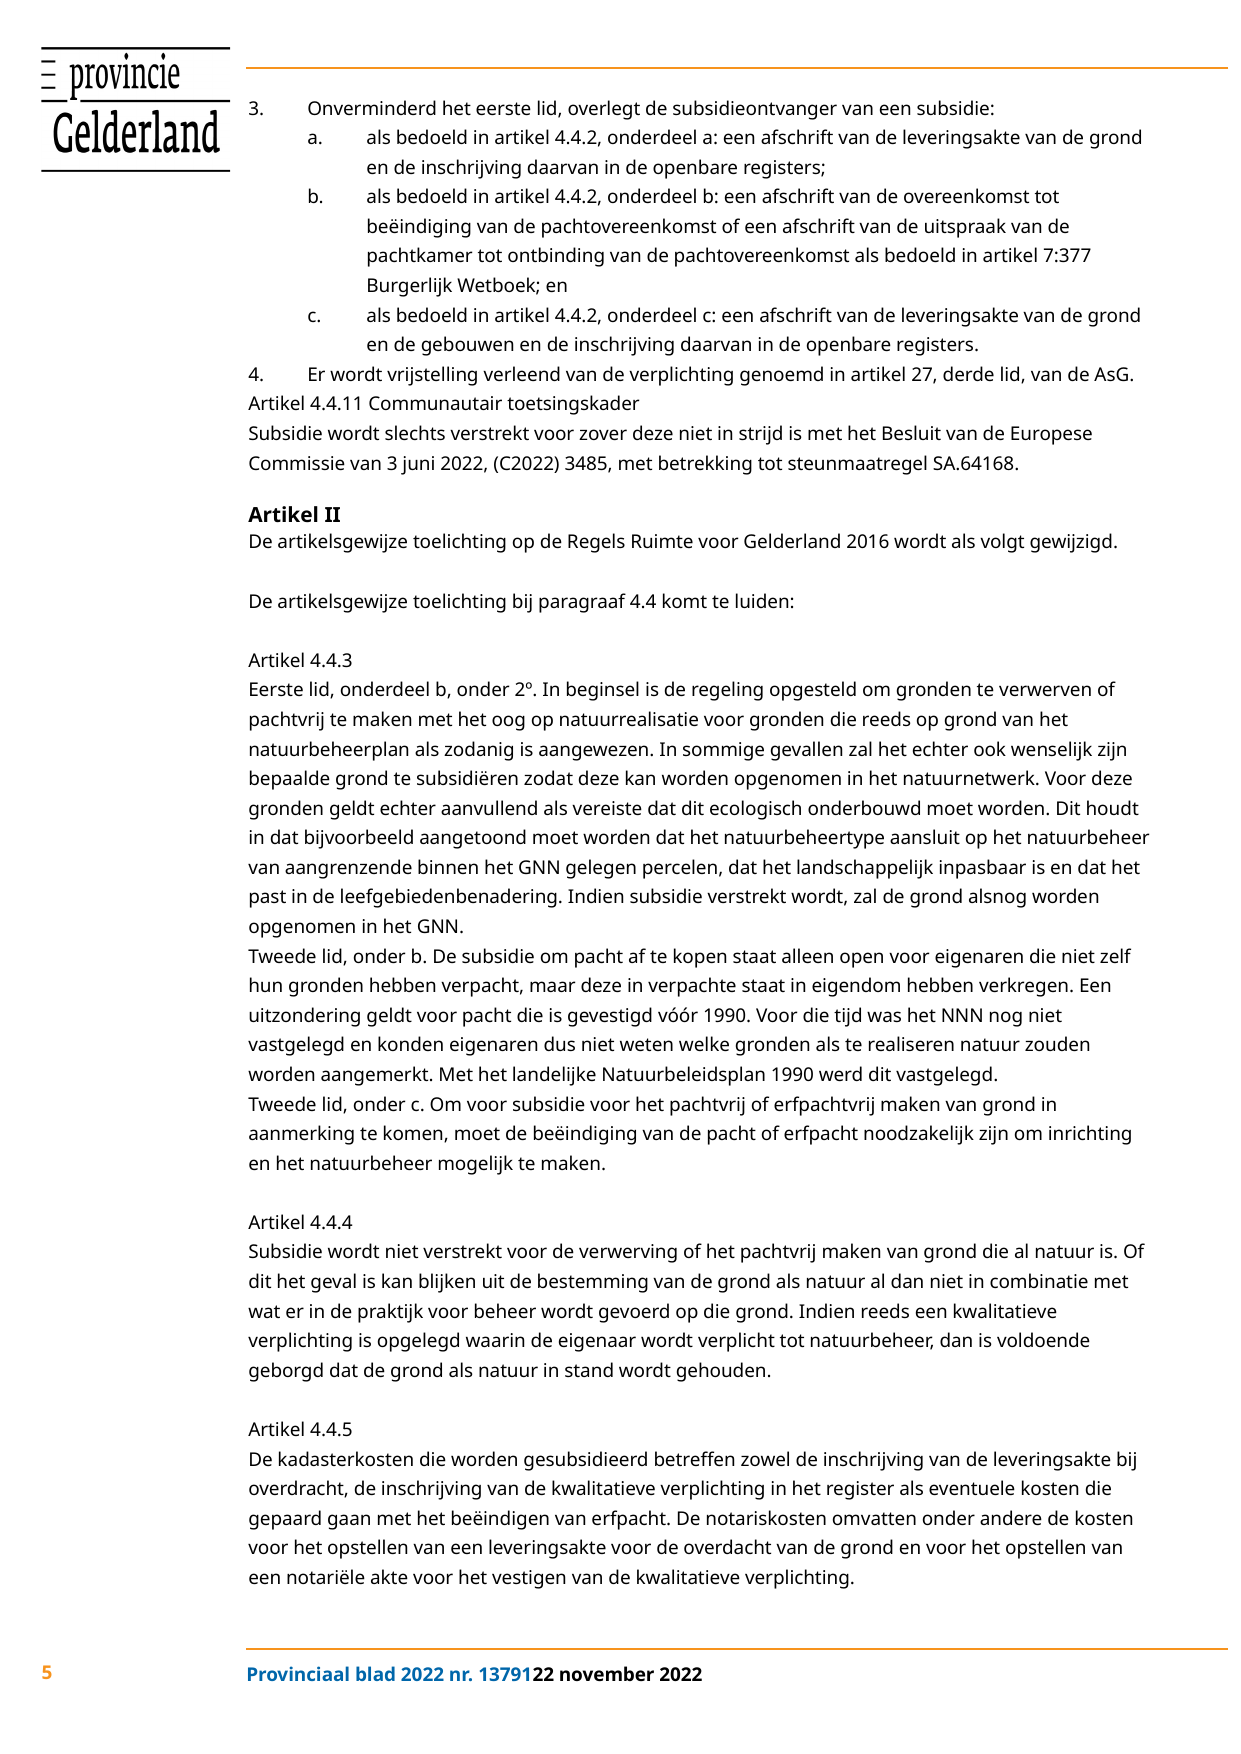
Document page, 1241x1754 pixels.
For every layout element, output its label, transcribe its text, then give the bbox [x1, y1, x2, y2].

list als bedoeld in artikel 4.4.2, onderdeel b: een afschrift van de overeenkomst tot beëindiging van de pachtovereenkomst of een afschrift van de uitspraak van de pachtkamer tot ontbinding van de pachtovereenkomst als bedoeld in artikel 7:377 Burgerlijk Wetboek; en [307, 183, 1152, 298]
text Artikel 4.4.4 [248, 1209, 1152, 1235]
picture [41, 47, 231, 172]
text Subsidie wordt niet verstrekt voor de verwerving of het pachtvrij maken van grond die al natuur is. Of dit het geval is kan blijken uit de bestemming van de grond als natuur al dan niet in combinatie met wat er in de praktijk voor beheer wordt gevoerd op die grond. Indien reeds een kwalitatieve verplichting is opgelegd waarin de eigenaar wordt verplicht tot natuurbeheer, dan is voldoende geborgd dat de grond als natuur in stand wordt gehouden. [248, 1239, 1152, 1383]
text De artikelsgewijze toelichting bij paragraaf 4.4 komt te luiden: [248, 588, 1152, 613]
text Subsidie wordt slechts verstrekt voor zover deze niet in strijd is met het Besluit van de Europese Commissie van 3 juni 2022, (C2022) 3485, met betrekking tot steunmaatregel SA.64168. [248, 420, 1152, 476]
text Eerste lid, onderdeel b, onder 2º. In beginsel is de regeling opgesteld om gronden te verwerven of pachtvrij te maken met het oog op natuurrealisatie voor gronden die reeds op grond van het natuurbeheerplan als zodanig is aangewezen. In sommige gevallen zal het echter ook wenselijk zijn bepaalde grond te subsidiëren zodat deze kan worden opgenomen in het natuurnetwerk. Voor deze gronden geldt echter aanvullend als vereiste dat dit ecologisch onderbouwd moet worden. Dit houdt in dat bijvoorbeeld aangetoond moet worden dat het natuurbeheertype aansluit op het natuurbeheer van aangrenzende binnen het GNN gelegen percelen, dat het landschappelijk inpasbaar is en dat het past in de leefgebiedenbenadering. Indien subsidie verstrekt wordt, zal de grond alsnog worden opgenomen in het GNN. [248, 677, 1152, 939]
text Artikel II [248, 500, 1152, 529]
text Tweede lid, onder b. De subsidie om pacht af te kopen staat alleen open voor eigenaren die niet zelf hun gronden hebben verpacht, maar deze in verpachte staat in eigendom hebben verkregen. Een uitzondering geldt voor pacht die is gevestigd vóór 1990. Voor die tijd was het NNN nog niet vastgelegd en konden eigenaren dus niet weten welke gronden als te realiseren natuur zouden worden aangemerkt. Met het landelijke Natuurbeleidsplan 1990 werd dit vastgelegd. [248, 943, 1152, 1087]
text Artikel 4.4.11 Communautair toetsingskader [248, 391, 1152, 416]
text Artikel 4.4.3 [248, 647, 1152, 673]
list Er wordt vrijstelling verleend van de verplichting genoemd in artikel 27, derde lid, van de AsG. [248, 361, 1152, 387]
list Onverminderd het eerste lid, overlegt de subsidieontvanger van een subsidie: [248, 95, 1152, 121]
text De artikelsgewijze toelichting op de Regels Ruimte voor Gelderland 2016 wordt als volgt gewijzigd. [248, 529, 1152, 554]
list als bedoeld in artikel 4.4.2, onderdeel c: een afschrift van de leveringsakte van de grond en de gebouwen en de inschrijving daarvan in de openbare registers. [307, 302, 1152, 357]
text Artikel 4.4.5 [248, 1416, 1152, 1442]
text Tweede lid, onder c. Om voor subsidie voor het pachtvrij of erfpachtvrij maken van grond in aanmerking te komen, moet de beëindiging van de pacht of erfpacht noodzakelijk zijn om inrichting en het natuurbeheer mogelijk te maken. [248, 1091, 1152, 1176]
list als bedoeld in artikel 4.4.2, onderdeel a: een afschrift van de leveringsakte van de grond en de inschrijving daarvan in de openbare registers; [307, 124, 1152, 180]
text De kadasterkosten die worden gesubsidieerd betreffen zowel de inschrijving van de leveringsakte bij overdracht, de inschrijving van de kwalitatieve verplichting in het register als eventuele kosten die gepaard gaan met het beëindigen van erfpacht. De notariskosten omvatten onder andere de kosten voor het opstellen van een leveringsakte voor de overdacht van de grond en voor het opstellen van een notariële akte voor het vestigen van de kwalitatieve verplichting. [248, 1446, 1152, 1590]
